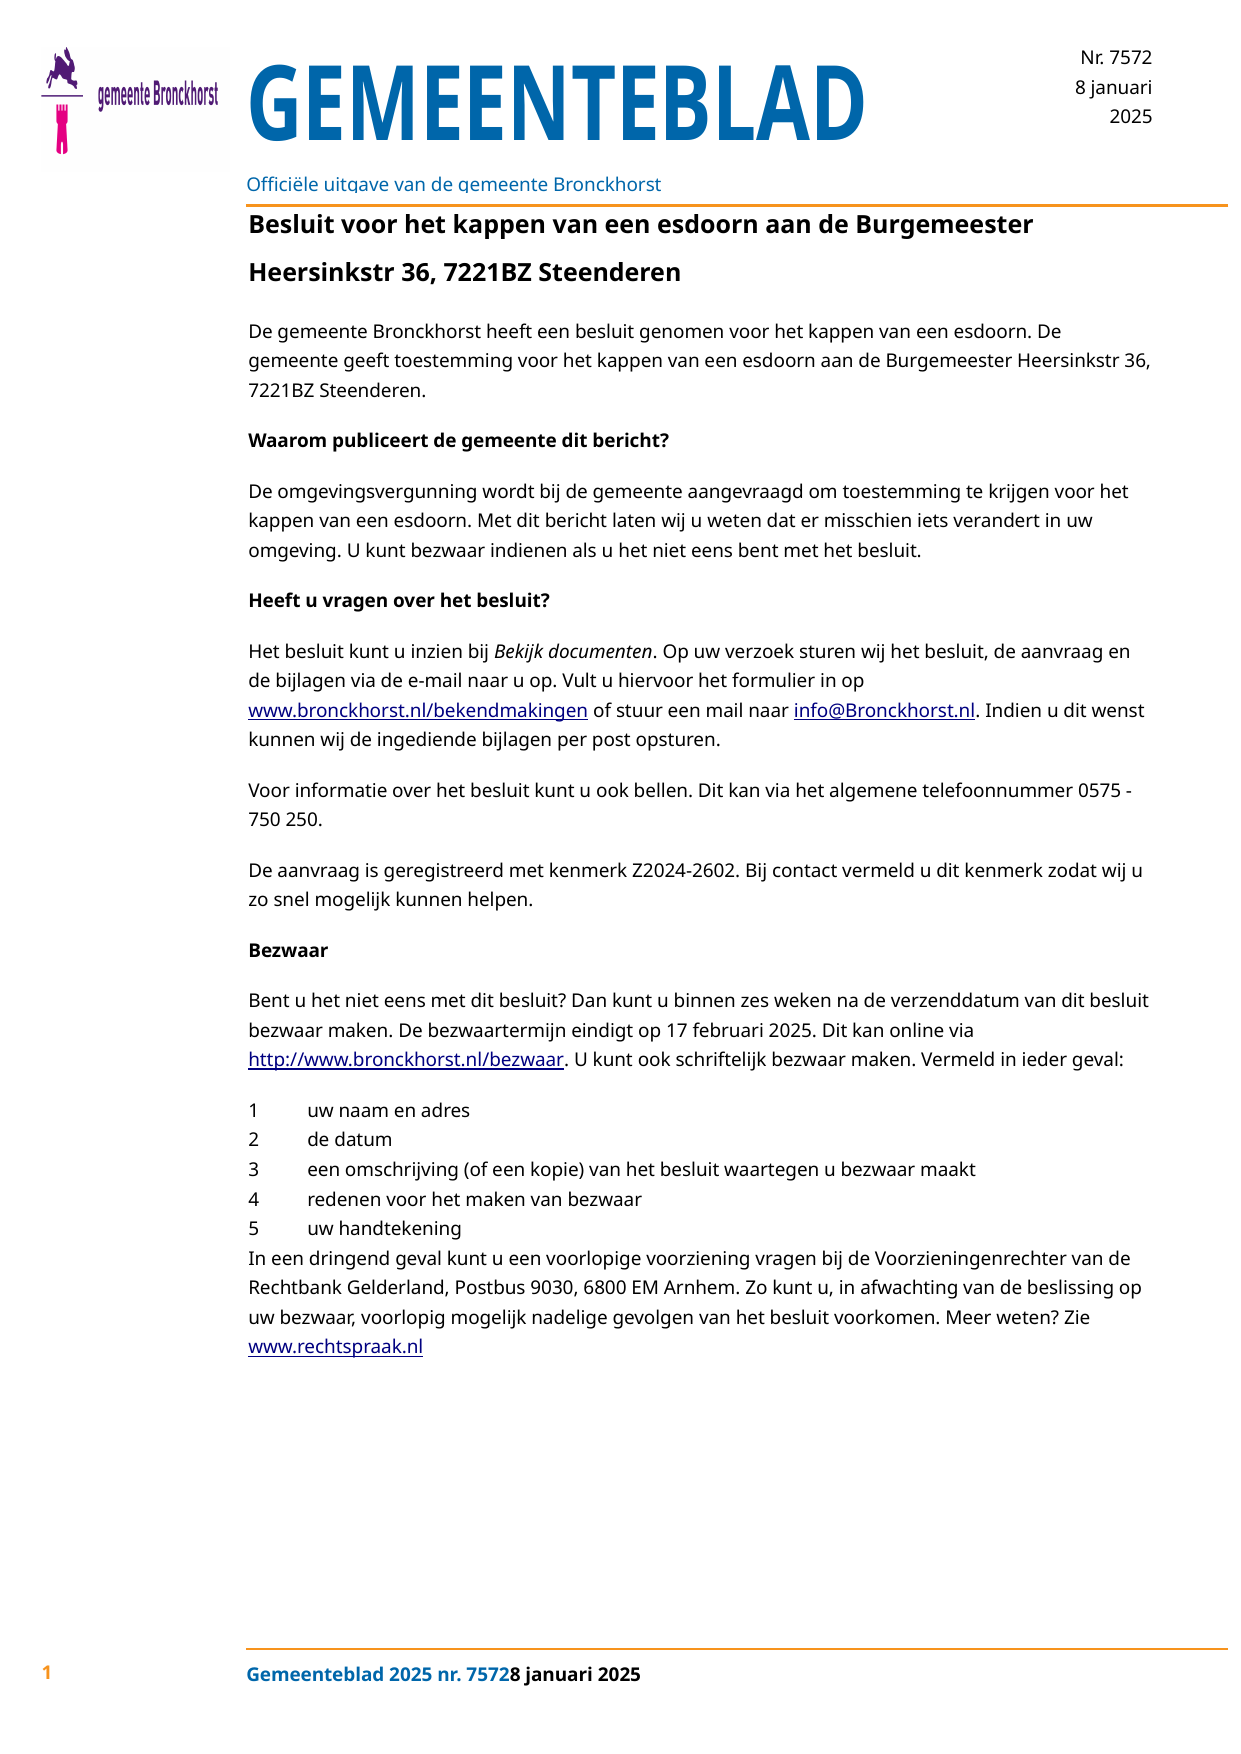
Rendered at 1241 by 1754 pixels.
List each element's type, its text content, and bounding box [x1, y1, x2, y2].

text Waarom publiceert de gemeente dit bericht? [248, 427, 1152, 453]
list redenen voor het maken van bezwaar [248, 1186, 1152, 1212]
picture [41, 47, 231, 172]
text De aanvraag is geregistreerd met kenmerk Z2024-2602. Bij contact vermeld u dit kenmerk zodat wij u zo snel mogelijk kunnen helpen. [248, 857, 1152, 912]
text Het besluit kunt u inzien bij Bekijk documenten. Op uw verzoek sturen wij het besluit, de aanvraag en de bijlagen via de e-mail naar u op. Vult u hiervoor het formulier in op www.bronckhorst.nl/bekendmakingen of stuur een mail naar info@Bronckhorst.nl. Indien u dit wenst kunnen wij de ingediende bijlagen per post opsturen. [248, 638, 1152, 752]
list uw handtekening [248, 1215, 1152, 1241]
list de datum [248, 1127, 1152, 1152]
text Bezwaar [248, 937, 1152, 963]
text In een dringend geval kunt u een voorlopige voorziening vragen bij de Voorzieningenrechter van de Rechtbank Gelderland, Postbus 9030, 6800 EM Arnhem. Zo kunt u, in afwachting van de beslissing op uw bezwaar, voorlopig mogelijk nadelige gevolgen van het besluit voorkomen. Meer weten? Zie www.rechtspraak.nl [248, 1245, 1152, 1359]
text Bent u het niet eens met dit besluit? Dan kunt u binnen zes weken na de verzenddatum van dit besluit bezwaar maken. De bezwaartermijn eindigt op 17 februari 2025. Dit kan online via http://www.bronckhorst.nl/bezwaar. U kunt ook schriftelijk bezwaar maken. Vermeld in ieder geval: [248, 987, 1152, 1072]
text De gemeente Bronckhorst heeft een besluit genomen voor het kappen van een esdoorn. De gemeente geeft toestemming voor het kappen van een esdoorn aan de Burgemeester Heersinkstr 36, 7221BZ Steenderen. [248, 318, 1152, 403]
list een omschrijving (of een kopie) van het besluit waartegen u bezwaar maakt [248, 1156, 1152, 1182]
list uw naam en adres [248, 1097, 1152, 1123]
text Voor informatie over het besluit kunt u ook bellen. Dit kan via het algemene telefoonnummer 0575 - 750 250. [248, 777, 1152, 832]
text Besluit voor het kappen van een esdoorn aan de Burgemeester Heersinkstr 36, 7221BZ Steenderen [248, 207, 1152, 288]
text Heeft u vragen over het besluit? [248, 587, 1152, 613]
text De omgevingsvergunning wordt bij de gemeente aangevraagd om toestemming te krijgen voor het kappen van een esdoorn. Met dit bericht laten wij u weten dat er misschien iets verandert in uw omgeving. U kunt bezwaar indienen als u het niet eens bent met het besluit. [248, 478, 1152, 563]
